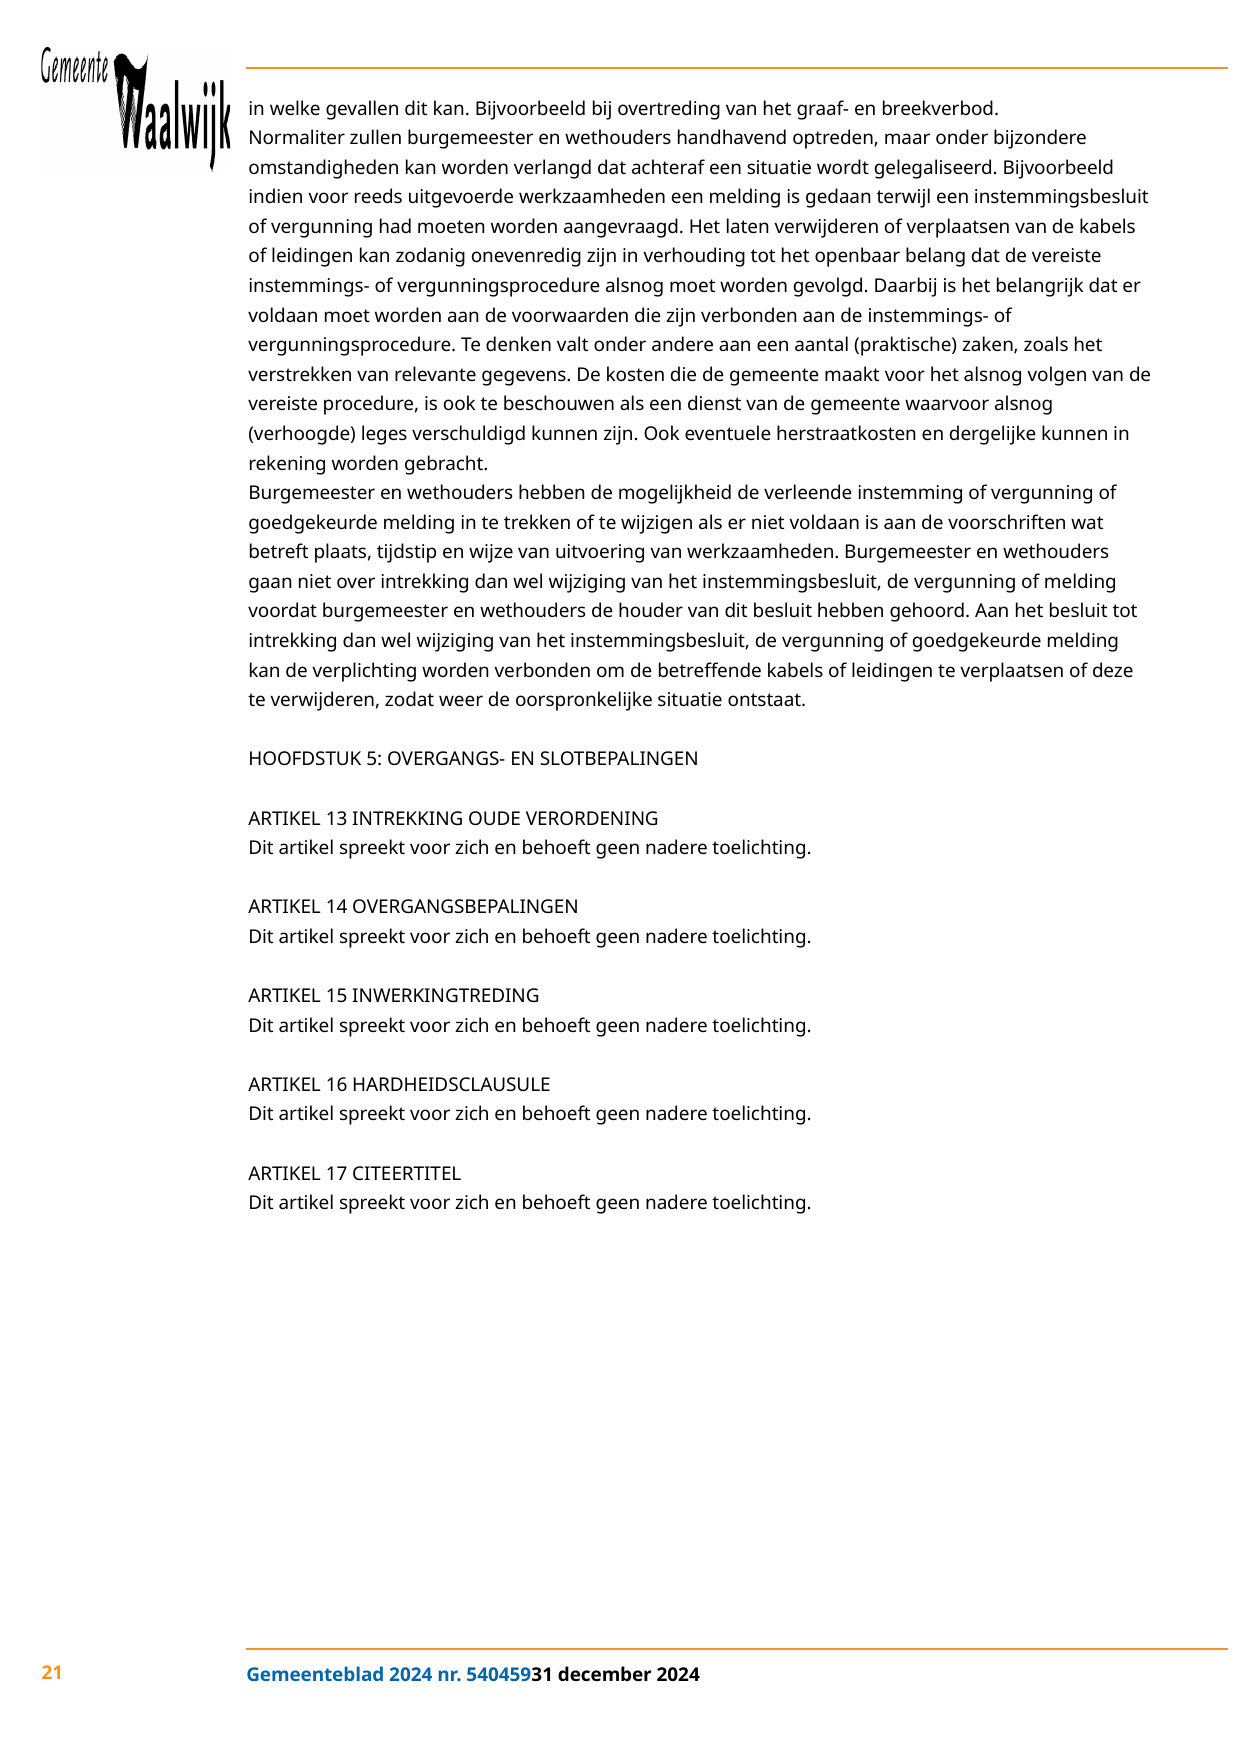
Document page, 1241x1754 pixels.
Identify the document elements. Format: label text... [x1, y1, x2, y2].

text Dit artikel spreekt voor zich en behoeft geen nadere toelichting. [248, 834, 1152, 860]
text Dit artikel spreekt voor zich en behoeft geen nadere toelichting. [248, 923, 1152, 949]
picture [41, 47, 231, 172]
text Dit artikel spreekt voor zich en behoeft geen nadere toelichting. [248, 1101, 1152, 1126]
text ARTIKEL 13 INTREKKING OUDE VERORDENING [248, 805, 1152, 831]
text in welke gevallen dit kan. Bijvoorbeeld bij overtreding van het graaf- en breekverbod. [248, 95, 1152, 121]
text ARTIKEL 15 INWERKINGTREDING [248, 982, 1152, 1008]
text ARTIKEL 16 HARDHEIDSCLAUSULE [248, 1071, 1152, 1097]
text ARTIKEL 14 OVERGANGSBEPALINGEN [248, 893, 1152, 919]
text Dit artikel spreekt voor zich en behoeft geen nadere toelichting. [248, 1012, 1152, 1038]
text ARTIKEL 17 CITEERTITEL [248, 1160, 1152, 1186]
text Burgemeester en wethouders hebben de mogelijkheid de verleende instemming of vergunning of goedgekeurde melding in te trekken of te wijzigen als er niet voldaan is aan de voorschriften wat betreft plaats, tijdstip en wijze van uitvoering van werkzaamheden. Burgemeester en wethouders gaan niet over intrekking dan wel wijziging van het instemmingsbesluit, de vergunning of melding voordat burgemeester en wethouders de houder van dit besluit hebben gehoord. Aan het besluit tot intrekking dan wel wijziging van het instemmingsbesluit, de vergunning of goedgekeurde melding kan de verplichting worden verbonden om de betreffende kabels of leidingen te verplaatsen of deze te verwijderen, zodat weer de oorspronkelijke situatie ontstaat. [248, 479, 1152, 712]
text HOOFDSTUK 5: OVERGANGS- EN SLOTBEPALINGEN [248, 746, 1152, 771]
text Dit artikel spreekt voor zich en behoeft geen nadere toelichting. [248, 1189, 1152, 1215]
text Normaliter zullen burgemeester en wethouders handhavend optreden, maar onder bijzondere omstandigheden kan worden verlangd dat achteraf een situatie wordt gelegaliseerd. Bijvoorbeeld indien voor reeds uitgevoerde werkzaamheden een melding is gedaan terwijl een instemmingsbesluit of vergunning had moeten worden aangevraagd. Het laten verwijderen of verplaatsen van de kabels of leidingen kan zodanig onevenredig zijn in verhouding tot het openbaar belang dat de vereiste instemmings- of vergunningsprocedure alsnog moet worden gevolgd. Daarbij is het belangrijk dat er voldaan moet worden aan de voorwaarden die zijn verbonden aan de instemmings- of vergunningsprocedure. Te denken valt onder andere aan een aantal (praktische) zaken, zoals het verstrekken van relevante gegevens. De kosten die de gemeente maakt voor het alsnog volgen van de vereiste procedure, is ook te beschouwen als een dienst van de gemeente waarvoor alsnog (verhoogde) leges verschuldigd kunnen zijn. Ook eventuele herstraatkosten en dergelijke kunnen in rekening worden gebracht. [248, 124, 1152, 476]
